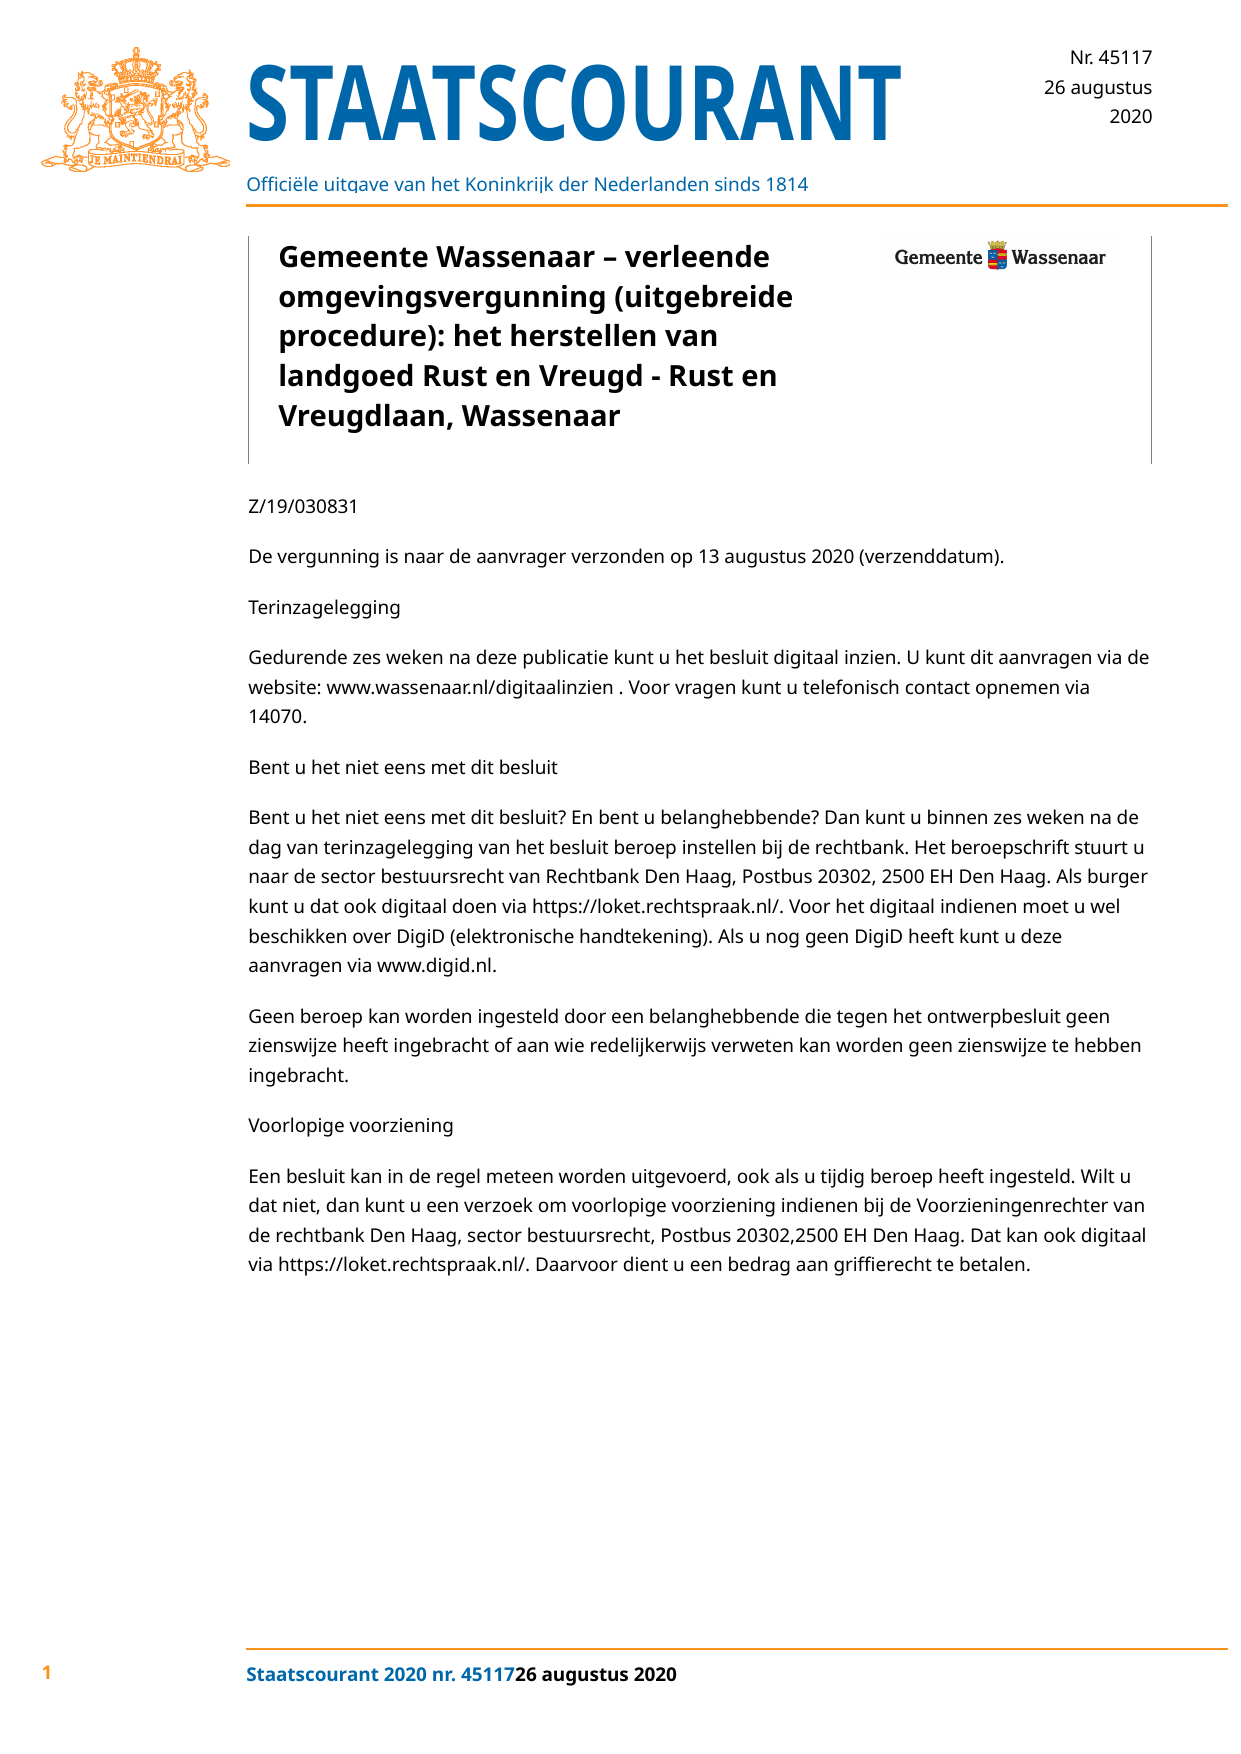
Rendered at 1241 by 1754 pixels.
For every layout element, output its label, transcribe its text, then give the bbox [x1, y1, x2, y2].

text Een besluit kan in de regel meteen worden uitgevoerd, ook als u tijdig beroep heeft ingesteld. Wilt u dat niet, dan kunt u een verzoek om voorlopige voorziening indienen bij de Voorzieningenrechter van de rechtbank Den Haag, sector bestuursrecht, Postbus 20302,2500 EH Den Haag. Dat kan ook digitaal via https://loket.rechtspraak.nl/. Daarvoor dient u een bedrag aan griffierecht te betalen. [248, 1163, 1152, 1277]
text Geen beroep kan worden ingesteld door een belanghebbende die tegen het ontwerpbesluit geen zienswijze heeft ingebracht of aan wie redelijkerwijs verweten kan worden geen zienswijze te hebben ingebracht. [248, 1003, 1152, 1088]
table_header [850, 236, 1151, 464]
picture [41, 47, 231, 172]
text Bent u het niet eens met dit besluit? En bent u belanghebbende? Dan kunt u binnen zes weken na de dag van terinzagelegging van het besluit beroep instellen bij de rechtbank. Het beroepschrift stuurt u naar de sector bestuursrecht van Rechtbank Den Haag, Postbus 20302, 2500 EH Den Haag. Als burger kunt u dat ook digitaal doen via https://loket.rechtspraak.nl/. Voor het digitaal indienen moet u wel beschikken over DigiD (elektronische handtekening). Als u nog geen DigiD heeft kunt u deze aanvragen via www.digid.nl. [248, 804, 1152, 978]
picture [882, 236, 1119, 278]
table_header Gemeente Wassenaar – verleende omgevingsvergunning (uitgebreide procedure): het herstellen van landgoed Rust en Vreugd - Rust en Vreugdlaan, Wassenaar [249, 236, 850, 464]
text Z/19/030831 [248, 493, 1152, 519]
text De vergunning is naar de aanvrager verzonden op 13 augustus 2020 (verzenddatum). [248, 544, 1152, 569]
text Gedurende zes weken na deze publicatie kunt u het besluit digitaal inzien. U kunt dit aanvragen via de website: www.wassenaar.nl/digitaalinzien . Voor vragen kunt u telefonisch contact opnemen via 14070. [248, 644, 1152, 729]
text Bent u het niet eens met dit besluit [248, 754, 1152, 780]
text Voorlopige voorziening [248, 1112, 1152, 1138]
text Terinzagelegging [248, 594, 1152, 620]
